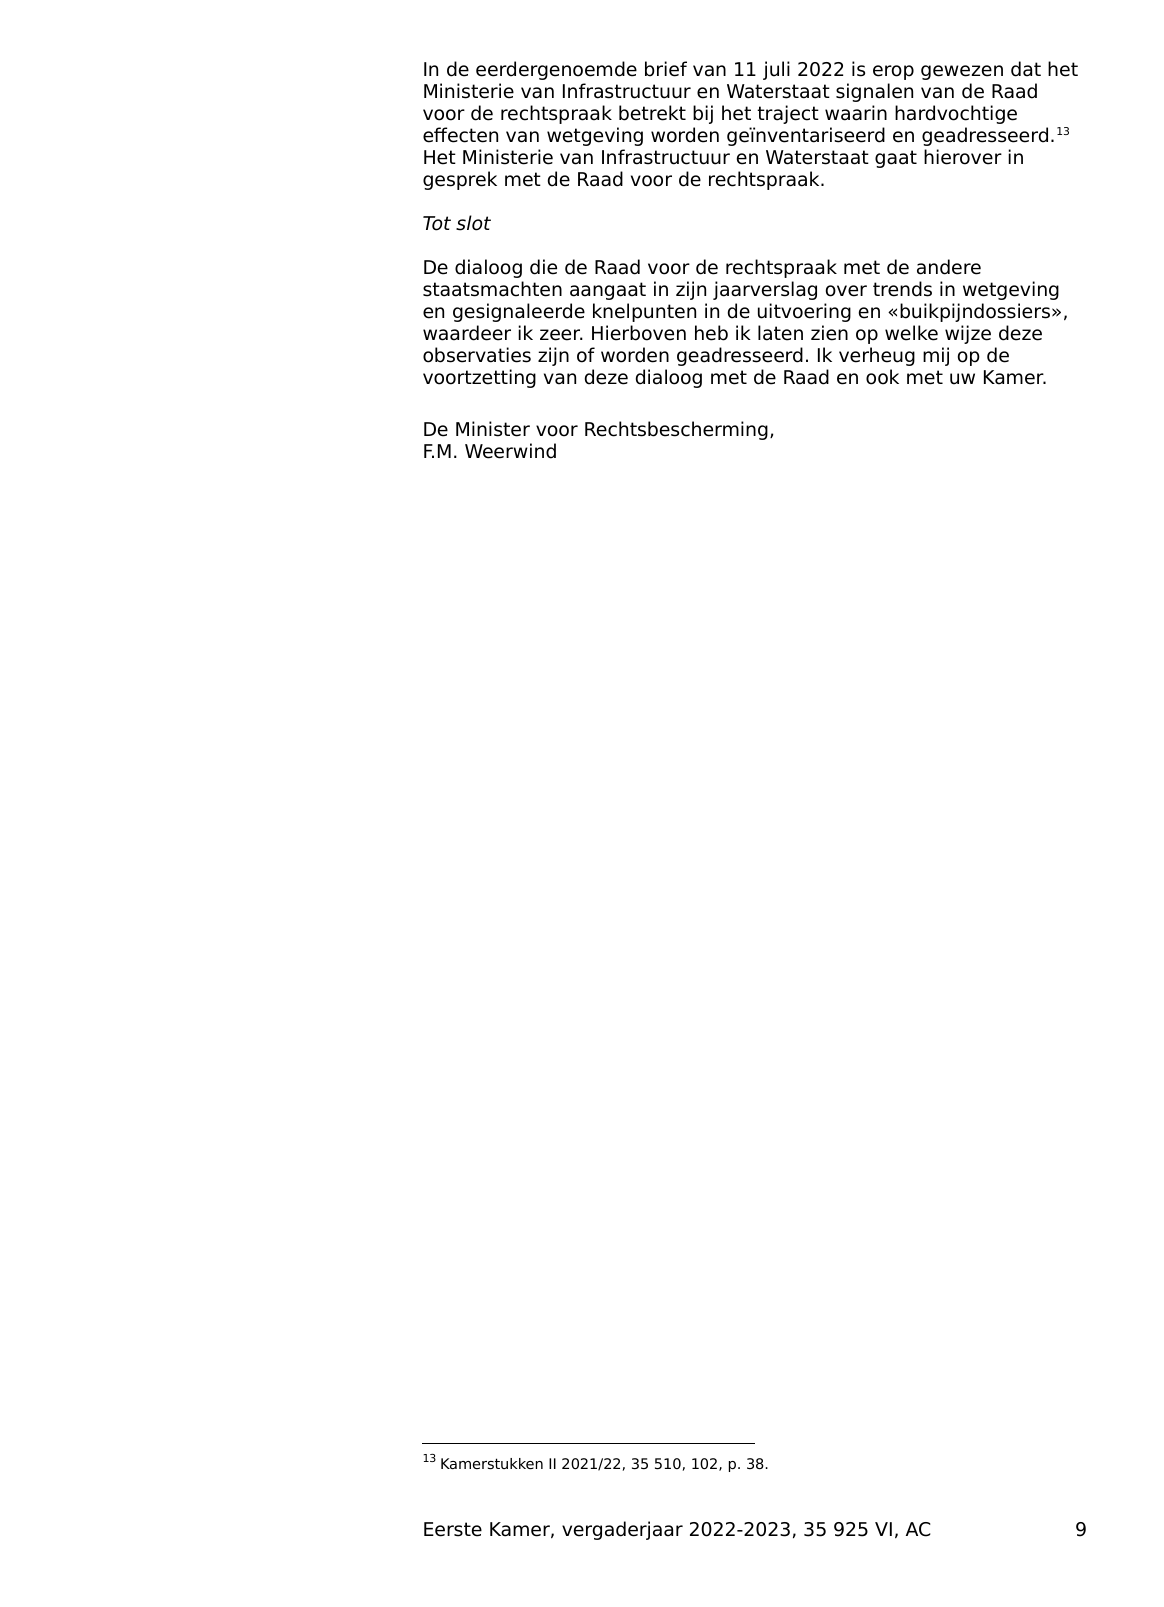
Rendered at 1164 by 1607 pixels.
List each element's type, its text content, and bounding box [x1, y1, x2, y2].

subtitle Tot slot [422, 213, 1087, 235]
text Kamerstukken II 2021/22, 35 510, 102, p. 38. [422, 1452, 1087, 1474]
text In de eerdergenoemde brief van 11 juli 2022 is erop gewezen dat het Ministerie van Infrastructuur en Waterstaat signalen van de Raad voor de rechtspraak betrekt bij het traject waarin hardvochtige effecten van wetgeving worden geïnventariseerd en geadresseerd. Het Ministerie van Infrastructuur en Waterstaat gaat hierover in gesprek met de Raad voor de rechtspraak. [422, 59, 1087, 191]
text De dialoog die de Raad voor de rechtspraak met de andere staatsmachten aangaat in zijn jaarverslag over trends in wetgeving en gesignaleerde knelpunten in de uitvoering en «buikpijndossiers», waardeer ik zeer. Hierboven heb ik laten zien op welke wijze deze observaties zijn of worden geadresseerd. Ik verheug mij op de voortzetting van deze dialoog met de Raad en ook met uw Kamer. [422, 257, 1087, 389]
text De Minister voor Rechtsbescherming, F.M. Weerwind [422, 419, 1087, 463]
